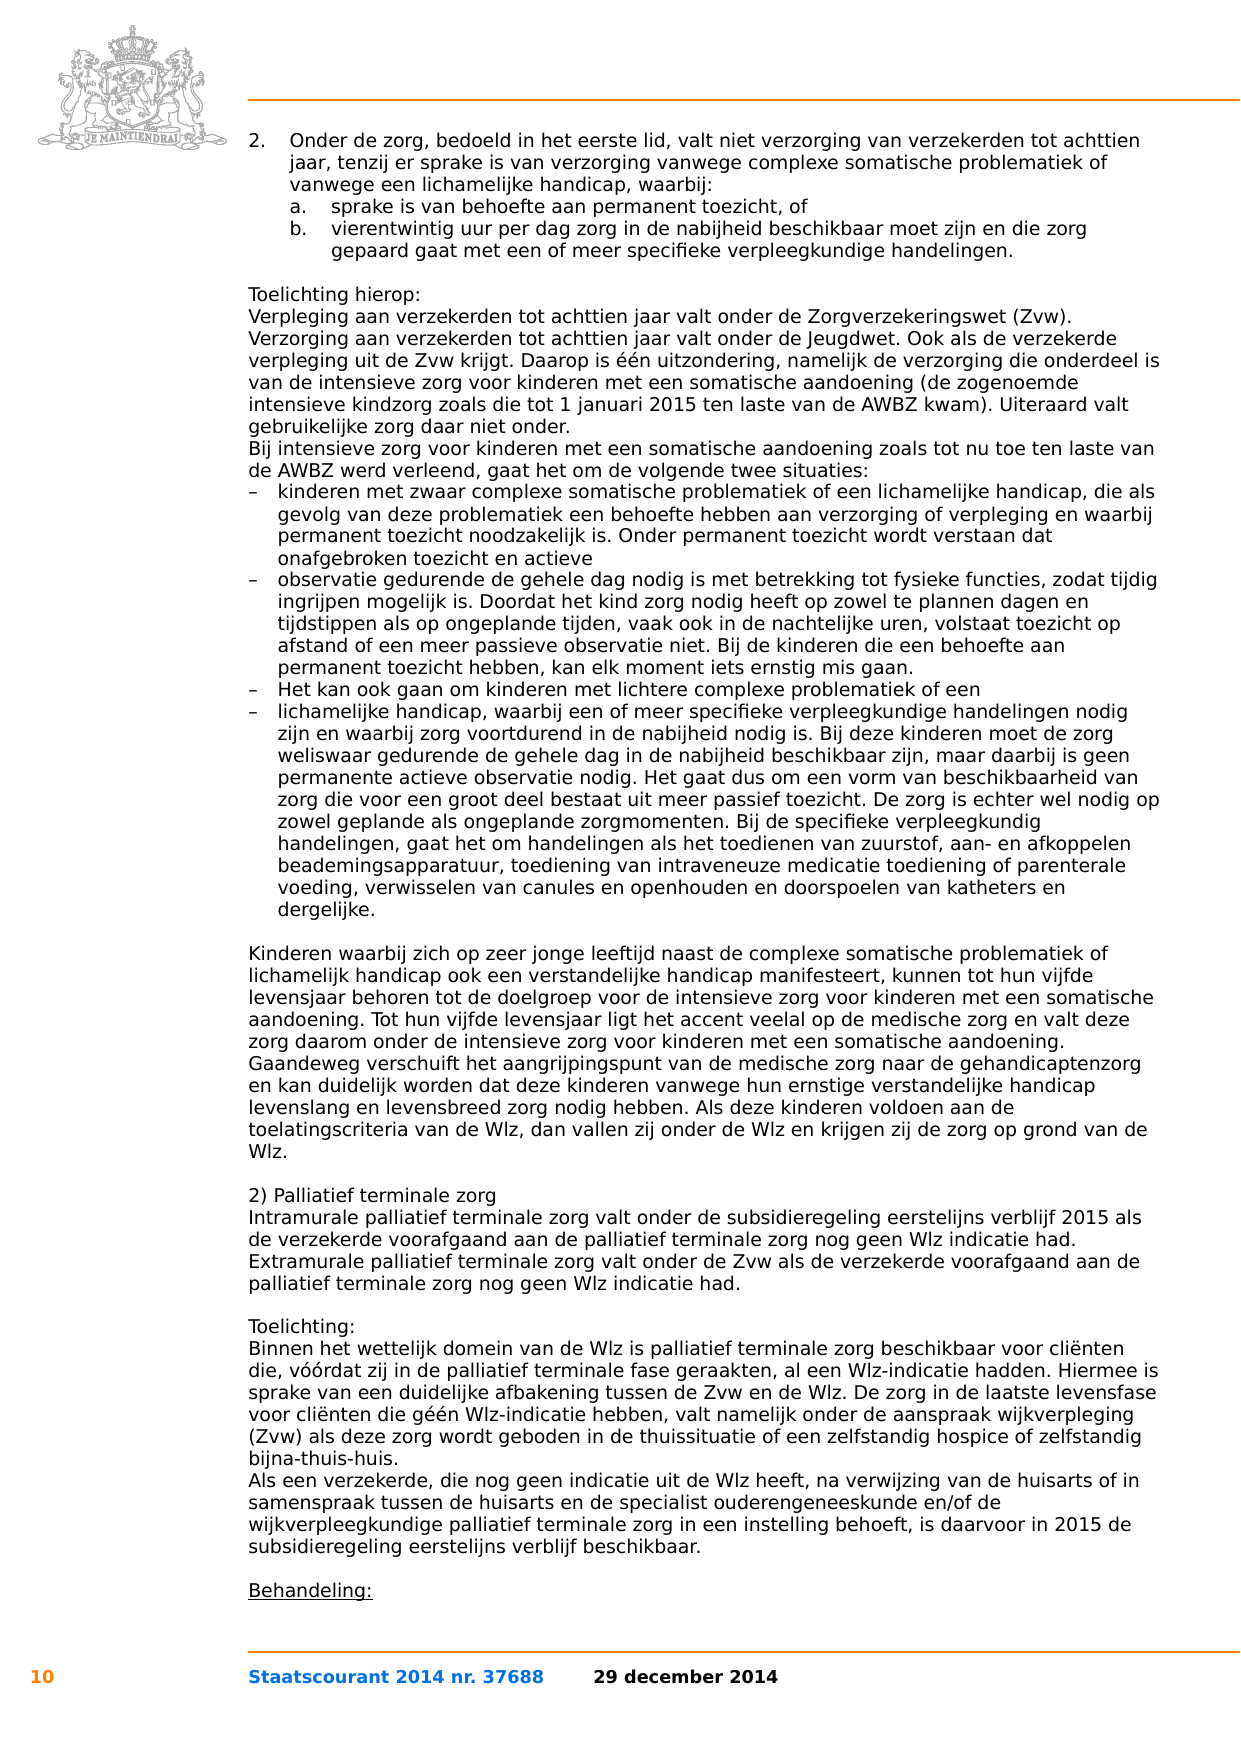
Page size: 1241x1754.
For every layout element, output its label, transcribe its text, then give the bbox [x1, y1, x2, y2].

text Kinderen waarbij zich op zeer jonge leeftijd naast de complexe somatische problematiek of lichamelijk handicap ook een verstandelijke handicap manifesteert, kunnen tot hun vijfde levensjaar behoren tot de doelgroep voor de intensieve zorg voor kinderen met een somatische aandoening. Tot hun vijfde levensjaar ligt het accent veelal op de medische zorg en valt deze zorg daarom onder de intensieve zorg voor kinderen met een somatische aandoening. Gaandeweg verschuift het aangrijpingspunt van de medische zorg naar de gehandicaptenzorg en kan duidelijk worden dat deze kinderen vanwege hun ernstige verstandelijke handicap levenslang en levensbreed zorg nodig hebben. Als deze kinderen voldoen aan de toelatingscriteria van de Wlz, dan vallen zij onder de Wlz en krijgen zij de zorg op grond van de Wlz. [248, 943, 1163, 1163]
picture [38, 25, 227, 150]
text a. sprake is van behoefte aan permanent toezicht, of [289, 196, 1163, 218]
text – lichamelijke handicap, waarbij een of meer specifieke verpleegkundige handelingen nodig zijn en waarbij zorg voortdurend in de nabijheid nodig is. Bij deze kinderen moet de zorg weliswaar gedurende de gehele dag in de nabijheid beschikbaar zijn, maar daarbij is geen permanente actieve observatie nodig. Het gaat dus om een vorm van beschikbaarheid van zorg die voor een groot deel bestaat uit meer passief toezicht. De zorg is echter wel nodig op zowel geplande als ongeplande zorgmomenten. Bij de specifieke verpleegkundig handelingen, gaat het om handelingen als het toedienen van zuurstof, aan- en afkoppelen beademingsapparatuur, toediening van intraveneuze medicatie toediening of parenterale voeding, verwisselen van canules en openhouden en doorspoelen van katheters en dergelijke. [248, 701, 1163, 921]
text 2) Palliatief terminale zorg [248, 1184, 1163, 1207]
text Intramurale palliatief terminale zorg valt onder de subsidieregeling eerstelijns verblijf 2015 als de verzekerde voorafgaand aan de palliatief terminale zorg nog geen Wlz indicatie had. [248, 1207, 1163, 1251]
text Behandeling: [248, 1580, 1163, 1602]
text Als een verzekerde, die nog geen indicatie uit de Wlz heeft, na verwijzing van de huisarts of in samenspraak tussen de huisarts en de specialist ouderengeneeskunde en/of de wijkverpleegkundige palliatief terminale zorg in een instelling behoeft, is daarvoor in 2015 de subsidieregeling eerstelijns verblijf beschikbaar. [248, 1470, 1163, 1558]
text b. vierentwintig uur per dag zorg in de nabijheid beschikbaar moet zijn en die zorg gepaard gaat met een of meer specifieke verpleegkundige handelingen. [289, 218, 1163, 262]
text Toelichting hierop: [248, 284, 1163, 306]
text Binnen het wettelijk domein van de Wlz is palliatief terminale zorg beschikbaar voor cliënten die, vóórdat zij in de palliatief terminale fase geraakten, al een Wlz-indicatie hadden. Hiermee is sprake van een duidelijke afbakening tussen de Zvw en de Wlz. De zorg in de laatste levensfase voor cliënten die géén Wlz-indicatie hebben, valt namelijk onder de aanspraak wijkverpleging (Zvw) als deze zorg wordt geboden in de thuissituatie of een zelfstandig hospice of zelfstandig bijna-thuis-huis. [248, 1338, 1163, 1470]
text Toelichting: [248, 1316, 1163, 1338]
text – observatie gedurende de gehele dag nodig is met betrekking tot fysieke functies, zodat tijdig ingrijpen mogelijk is. Doordat het kind zorg nodig heeft op zowel te plannen dagen en tijdstippen als op ongeplande tijden, vaak ook in de nachtelijke uren, volstaat toezicht op afstand of een meer passieve observatie niet. Bij de kinderen die een behoefte aan permanent toezicht hebben, kan elk moment iets ernstig mis gaan. [248, 569, 1163, 679]
text Extramurale palliatief terminale zorg valt onder de Zvw als de verzekerde voorafgaand aan de palliatief terminale zorg nog geen Wlz indicatie had. [248, 1251, 1163, 1294]
text 2. Onder de zorg, bedoeld in het eerste lid, valt niet verzorging van verzekerden tot achttien jaar, tenzij er sprake is van verzorging vanwege complexe somatische problematiek of vanwege een lichamelijke handicap, waarbij: [248, 130, 1163, 196]
text Verpleging aan verzekerden tot achttien jaar valt onder de Zorgverzekeringswet (Zvw). Verzorging aan verzekerden tot achttien jaar valt onder de Jeugdwet. Ook als de verzekerde verpleging uit de Zvw krijgt. Daarop is één uitzondering, namelijk de verzorging die onderdeel is van de intensieve zorg voor kinderen met een somatische aandoening (de zogenoemde intensieve kindzorg zoals die tot 1 januari 2015 ten laste van de AWBZ kwam). Uiteraard valt gebruikelijke zorg daar niet onder. [248, 306, 1163, 437]
text Bij intensieve zorg voor kinderen met een somatische aandoening zoals tot nu toe ten laste van de AWBZ werd verleend, gaat het om de volgende twee situaties: [248, 437, 1163, 481]
text – Het kan ook gaan om kinderen met lichtere complexe problematiek of een [248, 679, 1163, 701]
text – kinderen met zwaar complexe somatische problematiek of een lichamelijke handicap, die als gevolg van deze problematiek een behoefte hebben aan verzorging of verpleging en waarbij permanent toezicht noodzakelijk is. Onder permanent toezicht wordt verstaan dat onafgebroken toezicht en actieve [248, 481, 1163, 569]
